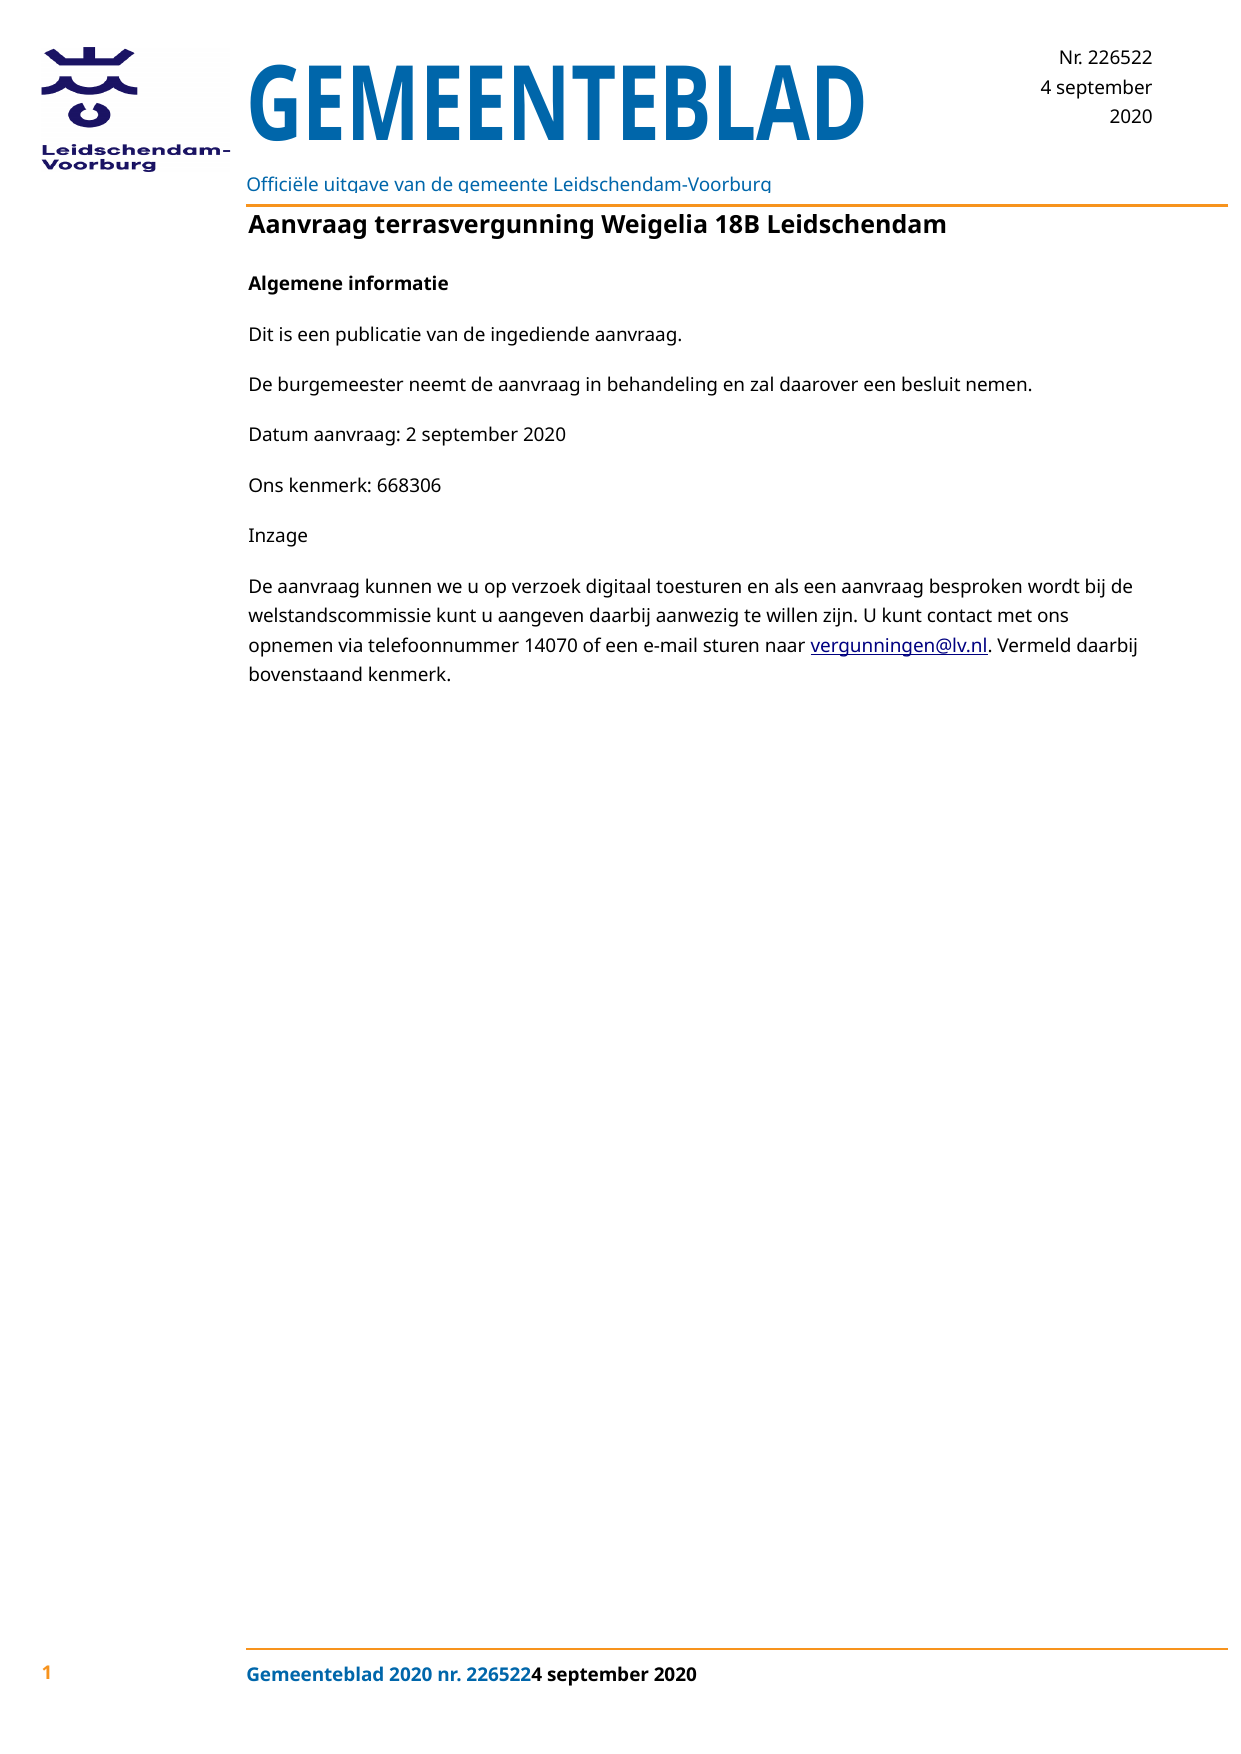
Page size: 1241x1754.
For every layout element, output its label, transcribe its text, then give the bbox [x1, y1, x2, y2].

text Algemene informatie [248, 270, 1152, 296]
text Inzage [248, 522, 1152, 548]
text Ons kenmerk: 668306 [248, 472, 1152, 498]
text Aanvraag terrasvergunning Weigelia 18B Leidschendam [248, 207, 1152, 241]
picture [41, 47, 231, 172]
text Datum aanvraag: 2 september 2020 [248, 422, 1152, 447]
text De aanvraag kunnen we u op verzoek digitaal toesturen en als een aanvraag besproken wordt bij de welstandscommissie kunt u aangeven daarbij aanwezig te willen zijn. U kunt contact met ons opnemen via telefoonnummer 14070 of een e-mail sturen naar vergunningen@lv.nl. Vermeld daarbij bovenstaand kenmerk. [248, 573, 1152, 687]
text Dit is een publicatie van de ingediende aanvraag. [248, 321, 1152, 346]
text De burgemeester neemt de aanvraag in behandeling en zal daarover een besluit nemen. [248, 371, 1152, 397]
